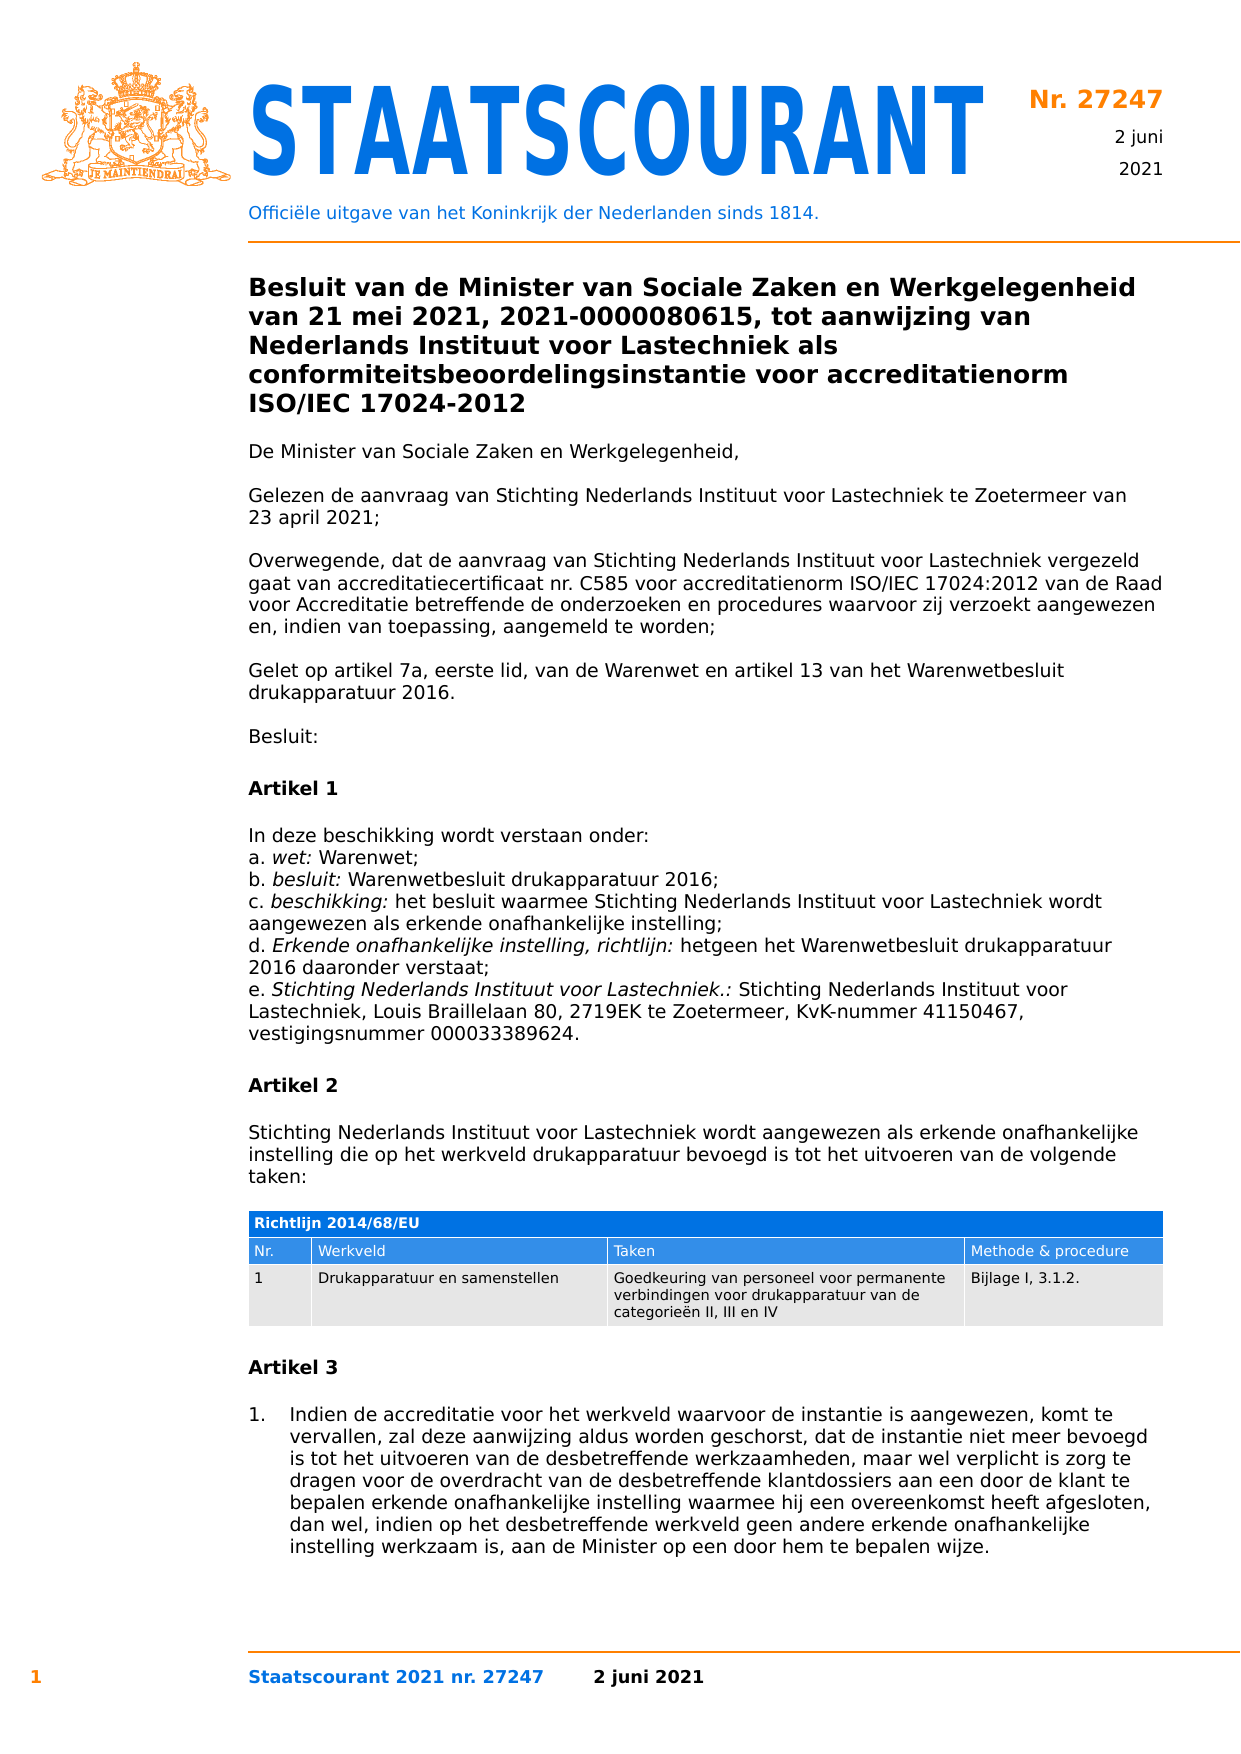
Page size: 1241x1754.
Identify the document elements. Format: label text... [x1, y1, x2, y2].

table_cell 1 [249, 1265, 311, 1326]
table_cell Taken [608, 1238, 964, 1264]
text Gelet op artikel 7a, eerste lid, van de Warenwet en artikel 13 van het Warenwetbesluit drukapparatuur 2016. [248, 660, 1163, 704]
text Stichting Nederlands Instituut voor Lastechniek wordt aangewezen als erkende onafhankelijke instelling die op het werkveld drukapparatuur bevoegd is tot het uitvoeren van de volgende taken: [248, 1122, 1163, 1188]
table_header Richtlijn 2014/68/EU [249, 1211, 1163, 1237]
table_cell 2 juni [998, 121, 1240, 153]
subtitle Artikel 2 [248, 1075, 1163, 1097]
table_cell Goedkeuring van personeel voor permanente verbindingen voor drukapparatuur van de categorieën II, III en IV [608, 1265, 964, 1326]
text 1. Indien de accreditatie voor het werkveld waarvoor de instantie is aangewezen, komt te vervallen, zal deze aanwijzing aldus worden geschorst, dat de instantie niet meer bevoegd is tot het uitvoeren van de desbetreffende werkzaamheden, maar wel verplicht is zorg te dragen voor de overdracht van de desbetreffende klantdossiers aan een door de klant te bepalen erkende onafhankelijke instelling waarmee hij een overeenkomst heeft afgesloten, dan wel, indien op het desbetreffende werkveld geen andere erkende onafhankelijke instelling werkzaam is, aan de Minister op een door hem te bepalen wijze. [248, 1404, 1163, 1558]
table_header STAATSCOURANT [248, 62, 998, 203]
table_cell Methode & procedure [965, 1238, 1163, 1264]
text Overwegende, dat de aanvraag van Stichting Nederlands Instituut voor Lastechniek vergezeld gaat van accreditatiecertificaat nr. C585 voor accreditatienorm ISO/IEC 17024:2012 van de Raad voor Accreditatie betreffende de onderzoeken en procedures waarvoor zij verzoekt aangewezen en, indien van toepassing, aangemeld te worden; [248, 550, 1163, 638]
text b. besluit: Warenwetbesluit drukapparatuur 2016; [248, 869, 1163, 891]
text In deze beschikking wordt verstaan onder: [248, 825, 1163, 847]
table_cell Officiële uitgave van het Koninkrijk der Nederlanden sinds 1814. [248, 203, 1240, 241]
text Gelezen de aanvraag van Stichting Nederlands Instituut voor Lastechniek te Zoetermeer van 23 april 2021; [248, 484, 1163, 528]
picture [41, 62, 231, 186]
text Besluit: [248, 726, 1163, 748]
subtitle Artikel 1 [248, 778, 1163, 800]
table_header [25, 62, 248, 241]
table_cell 2021 [998, 153, 1240, 203]
text e. Stichting Nederlands Instituut voor Lastechniek.: Stichting Nederlands Instituut voor Lastechniek, Louis Braillelaan 80, 2719EK te Zoetermeer, KvK-nummer 41150467, vestigingsnummer 000033389624. [248, 979, 1163, 1045]
text De Minister van Sociale Zaken en Werkgelegenheid, [248, 441, 1163, 463]
table_cell Drukapparatuur en samenstellen [312, 1265, 607, 1326]
text a. wet: Warenwet; [248, 847, 1163, 869]
table_header Nr. 27247 [998, 62, 1240, 121]
table_cell Nr. [249, 1238, 311, 1264]
subtitle Artikel 3 [248, 1357, 1163, 1379]
table_cell Werkveld [312, 1238, 607, 1264]
text d. Erkende onafhankelijke instelling, richtlijn: hetgeen het Warenwetbesluit drukapparatuur 2016 daaronder verstaat; [248, 935, 1163, 979]
table_cell Bijlage I, 3.1.2. [965, 1265, 1163, 1326]
subtitle Besluit van de Minister van Sociale Zaken en Werkgelegenheid van 21 mei 2021, 2021-0000080615, tot aanwijzing van Nederlands Instituut voor Lastechniek als conformiteitsbeoordelingsinstantie voor accreditatienorm ISO/IEC 17024-2012 [248, 273, 1163, 419]
text c. beschikking: het besluit waarmee Stichting Nederlands Instituut voor Lastechniek wordt aangewezen als erkende onafhankelijke instelling; [248, 891, 1163, 935]
